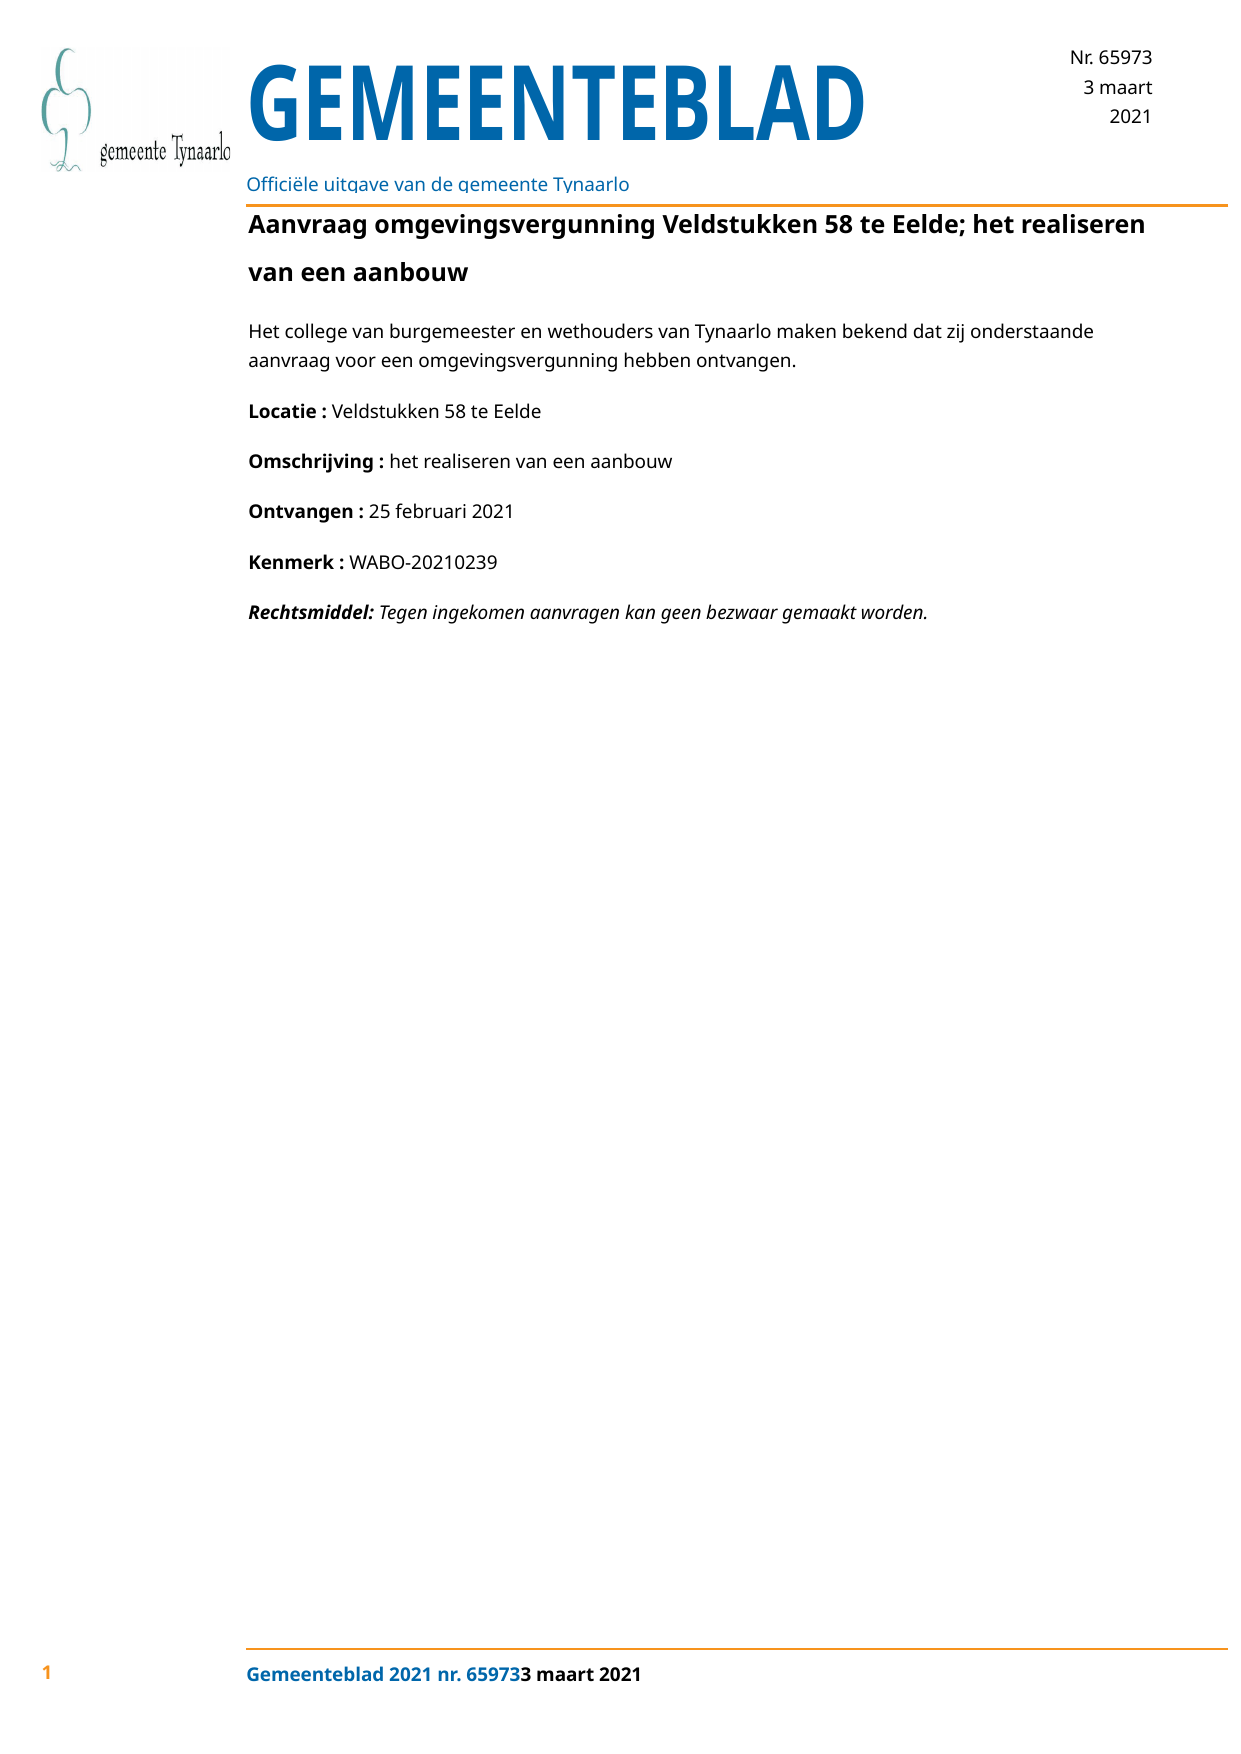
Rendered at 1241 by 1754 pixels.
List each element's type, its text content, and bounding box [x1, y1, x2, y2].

picture [41, 47, 231, 172]
text Rechtsmiddel: Tegen ingekomen aanvragen kan geen bezwaar gemaakt worden. [248, 599, 1152, 625]
text Ontvangen : 25 februari 2021 [248, 499, 1152, 524]
text Kenmerk : WABO-20210239 [248, 549, 1152, 575]
text Aanvraag omgevingsvergunning Veldstukken 58 te Eelde; het realiseren van een aanbouw [248, 207, 1152, 288]
text Locatie : Veldstukken 58 te Eelde [248, 398, 1152, 424]
text Omschrijving : het realiseren van een aanbouw [248, 448, 1152, 474]
text Het college van burgemeester en wethouders van Tynaarlo maken bekend dat zij onderstaande aanvraag voor een omgevingsvergunning hebben ontvangen. [248, 318, 1152, 373]
